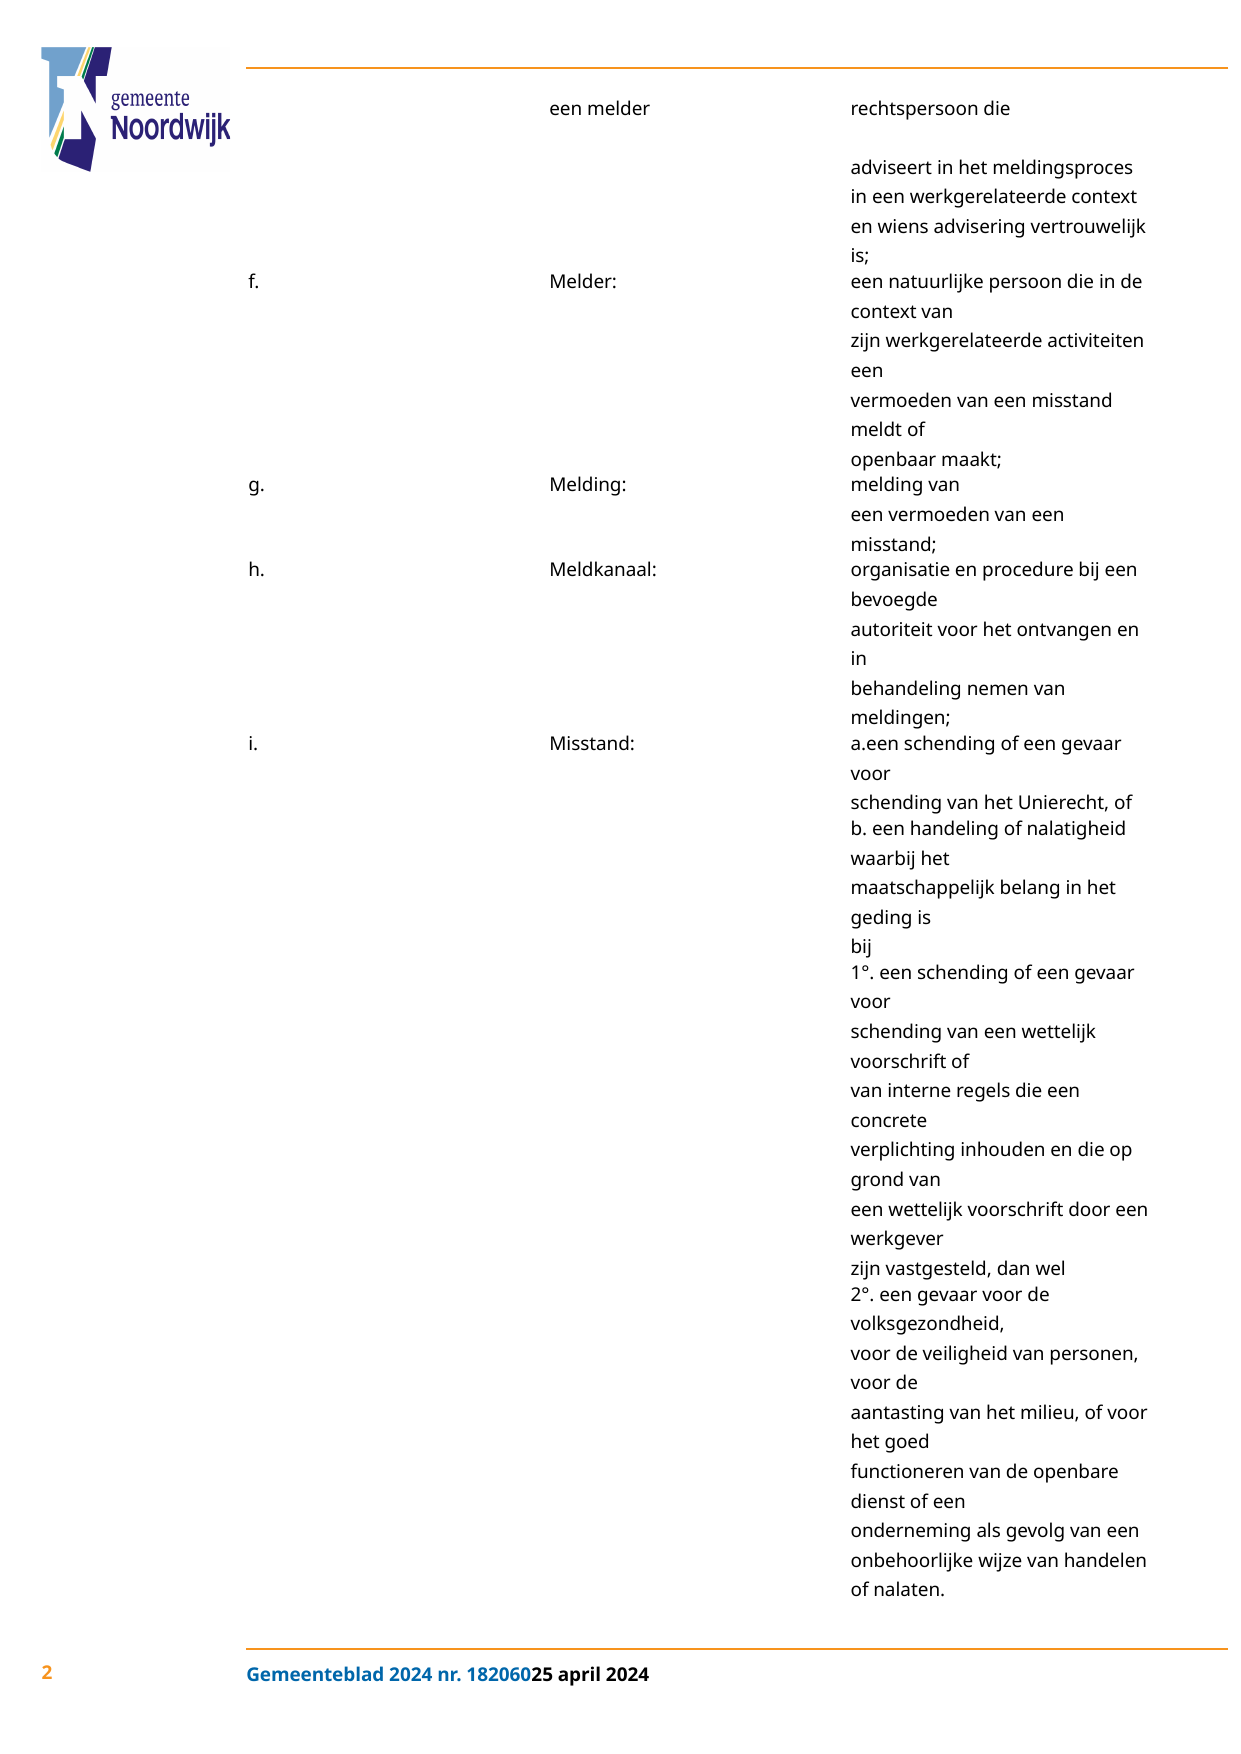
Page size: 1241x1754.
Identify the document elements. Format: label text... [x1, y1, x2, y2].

picture [41, 47, 231, 172]
table_cell b. een handeling of nalatigheid waarbij het maatschappelijk belang in het geding is bij [850, 815, 1152, 959]
table_cell rechtspersoon die adviseert in het meldingsproces in een werkgerelateerde context en wiens advisering vertrouwelijk is; [850, 95, 1152, 268]
table_cell Melding: [549, 472, 850, 557]
table_cell Meldkanaal: [549, 557, 850, 730]
table_cell een melder [549, 95, 850, 268]
table_cell a.een schending of een gevaar voor schending van het Unierecht, of [850, 730, 1152, 815]
table_cell 2°. een gevaar voor de volksgezondheid, voor de veiligheid van personen, voor de aantasting van het milieu, of voor het goed functioneren van de openbare dienst of een onderneming als gevolg van een onbehoorlijke wijze van handelen of nalaten. [850, 1281, 1152, 1602]
table_cell [248, 95, 549, 268]
table_cell i. [248, 730, 549, 815]
table_cell f. [248, 269, 549, 472]
table_cell g. [248, 472, 549, 557]
table_cell [549, 959, 850, 1281]
table_cell 1°. een schending of een gevaar voor schending van een wettelijk voorschrift of van interne regels die een concrete verplichting inhouden en die op grond van een wettelijk voorschrift door een werkgever zijn vastgesteld, dan wel [850, 959, 1152, 1281]
table_cell een natuurlijke persoon die in de context van zijn werkgerelateerde activiteiten een vermoeden van een misstand meldt of openbaar maakt; [850, 269, 1152, 472]
table_cell Melder: [549, 269, 850, 472]
table_cell [549, 1281, 850, 1602]
table_cell [549, 815, 850, 959]
table_cell Misstand: [549, 730, 850, 815]
table_cell [248, 815, 549, 959]
table_cell h. [248, 557, 549, 730]
table_cell melding van een vermoeden van een misstand; [850, 472, 1152, 557]
table_cell organisatie en procedure bij een bevoegde autoriteit voor het ontvangen en in behandeling nemen van meldingen; [850, 557, 1152, 730]
table_cell [248, 1281, 549, 1602]
table_cell [248, 959, 549, 1281]
